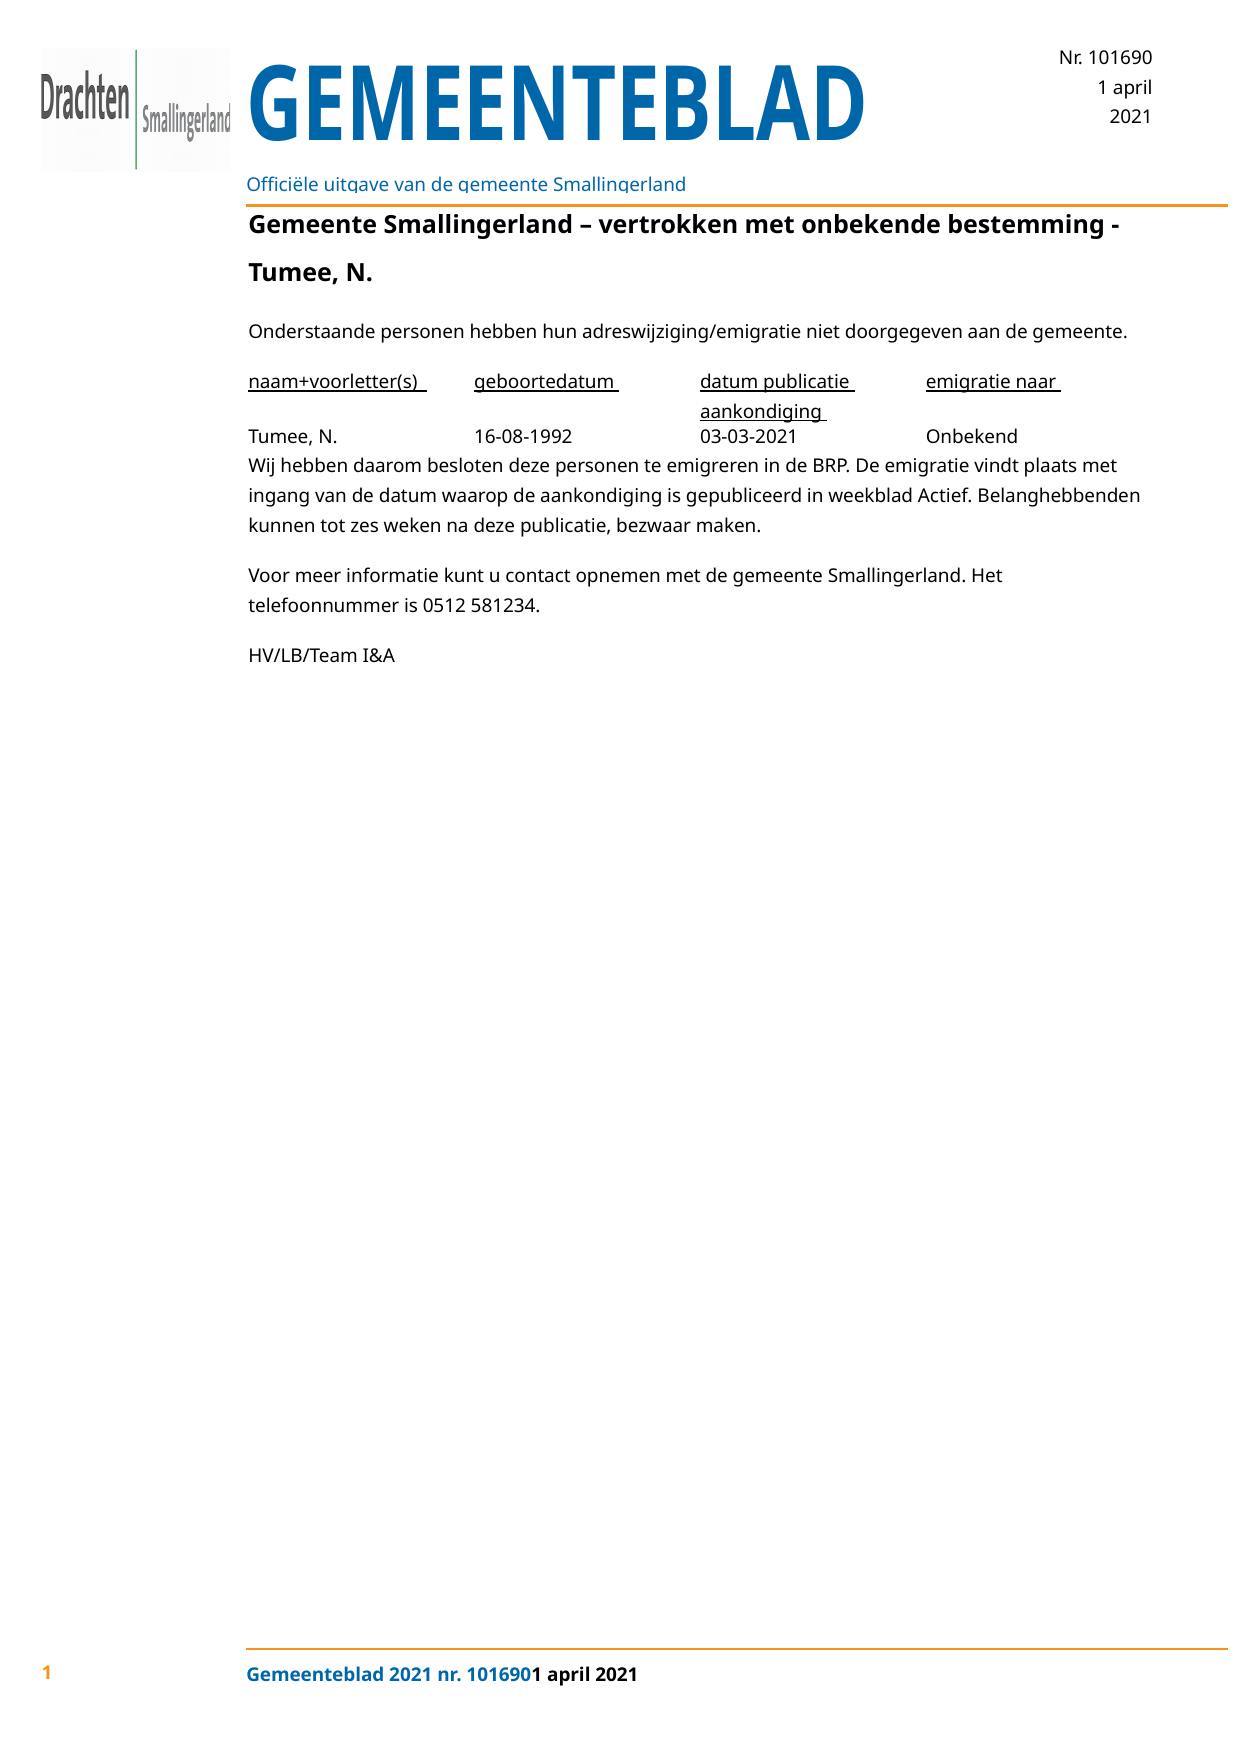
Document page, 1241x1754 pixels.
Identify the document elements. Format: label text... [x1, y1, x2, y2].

text Gemeente Smallingerland – vertrokken met onbekende bestemming - Tumee, N. [248, 207, 1152, 288]
table_header emigratie naar [926, 369, 1152, 424]
table_header geboortedatum [474, 369, 700, 424]
table_header datum publicatie aankondiging [700, 369, 926, 424]
table_cell Onbekend [926, 424, 1152, 449]
table_cell Tumee, N. [248, 424, 474, 449]
table_cell 03-03-2021 [700, 424, 926, 449]
text HV/LB/Team I&A [248, 642, 1152, 668]
text Onderstaande personen hebben hun adreswijziging/emigratie niet doorgegeven aan de gemeente. [248, 318, 1152, 344]
text Wij hebben daarom besloten deze personen te emigreren in de BRP. De emigratie vindt plaats met ingang van de datum waarop de aankondiging is gepubliceerd in weekblad Actief. Belanghebbenden kunnen tot zes weken na deze publicatie, bezwaar maken. [248, 453, 1152, 538]
table_header naam+voorletter(s) [248, 369, 474, 424]
table_cell 16-08-1992 [474, 424, 700, 449]
picture [41, 47, 231, 172]
text Voor meer informatie kunt u contact opnemen met de gemeente Smallingerland. Het telefoonnummer is 0512 581234. [248, 562, 1152, 618]
